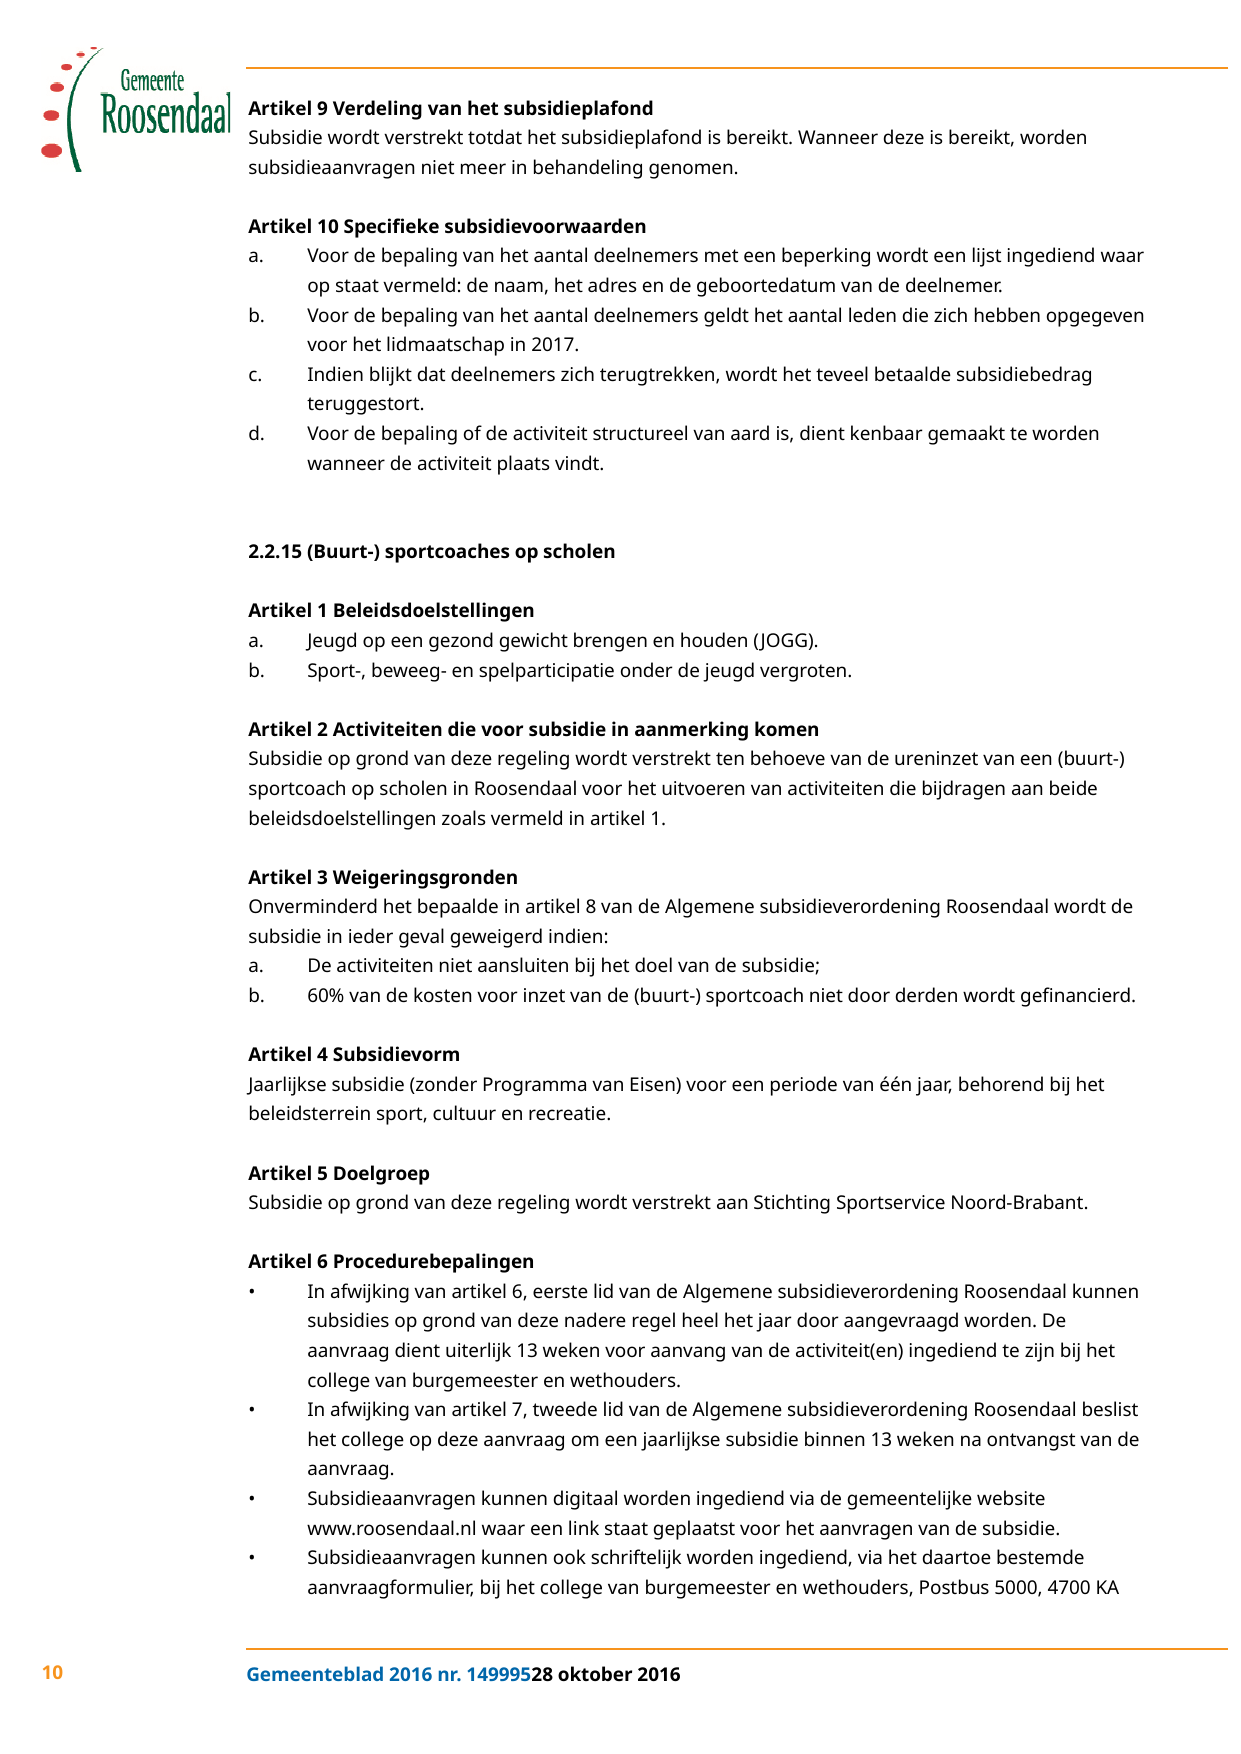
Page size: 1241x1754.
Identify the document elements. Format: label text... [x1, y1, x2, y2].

list 60% van de kosten voor inzet van de (buurt-) sportcoach niet door derden wordt gefinancierd. [248, 982, 1152, 1008]
list In afwijking van artikel 7, tweede lid van de Algemene subsidieverordening Roosendaal beslist het college op deze aanvraag om een jaarlijkse subsidie binnen 13 weken na ontvangst van de aanvraag. [248, 1396, 1152, 1481]
list Voor de bepaling of de activiteit structureel van aard is, dient kenbaar gemaakt te worden wanneer de activiteit plaats vindt. [248, 420, 1152, 476]
picture [41, 47, 231, 172]
list In afwijking van artikel 6, eerste lid van de Algemene subsidieverordening Roosendaal kunnen subsidies op grond van deze nadere regel heel het jaar door aangevraagd worden. De aanvraag dient uiterlijk 13 weken voor aanvang van de activiteit(en) ingediend te zijn bij het college van burgemeester en wethouders. [248, 1278, 1152, 1393]
text Subsidie op grond van deze regeling wordt verstrekt ten behoeve van de ureninzet van een (buurt-) sportcoach op scholen in Roosendaal voor het uitvoeren van activiteiten die bijdragen aan beide beleidsdoelstellingen zoals vermeld in artikel 1. [248, 746, 1152, 831]
list Subsidieaanvragen kunnen ook schriftelijk worden ingediend, via het daartoe bestemde aanvraagformulier, bij het college van burgemeester en wethouders, Postbus 5000, 4700 KA [248, 1544, 1152, 1600]
text 2.2.15 (Buurt-) sportcoaches op scholen [248, 538, 1152, 564]
text Jaarlijkse subsidie (zonder Programma van Eisen) voor een periode van één jaar, behorend bij het beleidsterrein sport, cultuur en recreatie. [248, 1071, 1152, 1126]
text Artikel 1 Beleidsdoelstellingen [248, 598, 1152, 623]
list Voor de bepaling van het aantal deelnemers geldt het aantal leden die zich hebben opgegeven voor het lidmaatschap in 2017. [248, 302, 1152, 357]
text Artikel 5 Doelgroep [248, 1160, 1152, 1186]
list De activiteiten niet aansluiten bij het doel van de subsidie; [248, 953, 1152, 978]
text Artikel 4 Subsidievorm [248, 1041, 1152, 1067]
text Subsidie wordt verstrekt totdat het subsidieplafond is bereikt. Wanneer deze is bereikt, worden subsidieaanvragen niet meer in behandeling genomen. [248, 124, 1152, 180]
list Jeugd op een gezond gewicht brengen en houden (JOGG). [248, 627, 1152, 653]
text Subsidie op grond van deze regeling wordt verstrekt aan Stichting Sportservice Noord-Brabant. [248, 1189, 1152, 1215]
text Artikel 6 Procedurebepalingen [248, 1248, 1152, 1274]
text Artikel 3 Weigeringsgronden [248, 864, 1152, 890]
text Onverminderd het bepaalde in artikel 8 van de Algemene subsidieverordening Roosendaal wordt de subsidie in ieder geval geweigerd indien: [248, 893, 1152, 949]
list Subsidieaanvragen kunnen digitaal worden ingediend via de gemeentelijke website www.roosendaal.nl waar een link staat geplaatst voor het aanvragen van de subsidie. [248, 1485, 1152, 1541]
text Artikel 10 Specifieke subsidievoorwaarden [248, 213, 1152, 239]
list Indien blijkt dat deelnemers zich terugtrekken, wordt het teveel betaalde subsidiebedrag teruggestort. [248, 361, 1152, 416]
text Artikel 2 Activiteiten die voor subsidie in aanmerking komen [248, 716, 1152, 742]
list Sport-, beweeg- en spelparticipatie onder de jeugd vergroten. [248, 657, 1152, 683]
text Artikel 9 Verdeling van het subsidieplafond [248, 95, 1152, 121]
list Voor de bepaling van het aantal deelnemers met een beperking wordt een lijst ingediend waar op staat vermeld: de naam, het adres en de geboortedatum van de deelnemer. [248, 243, 1152, 298]
